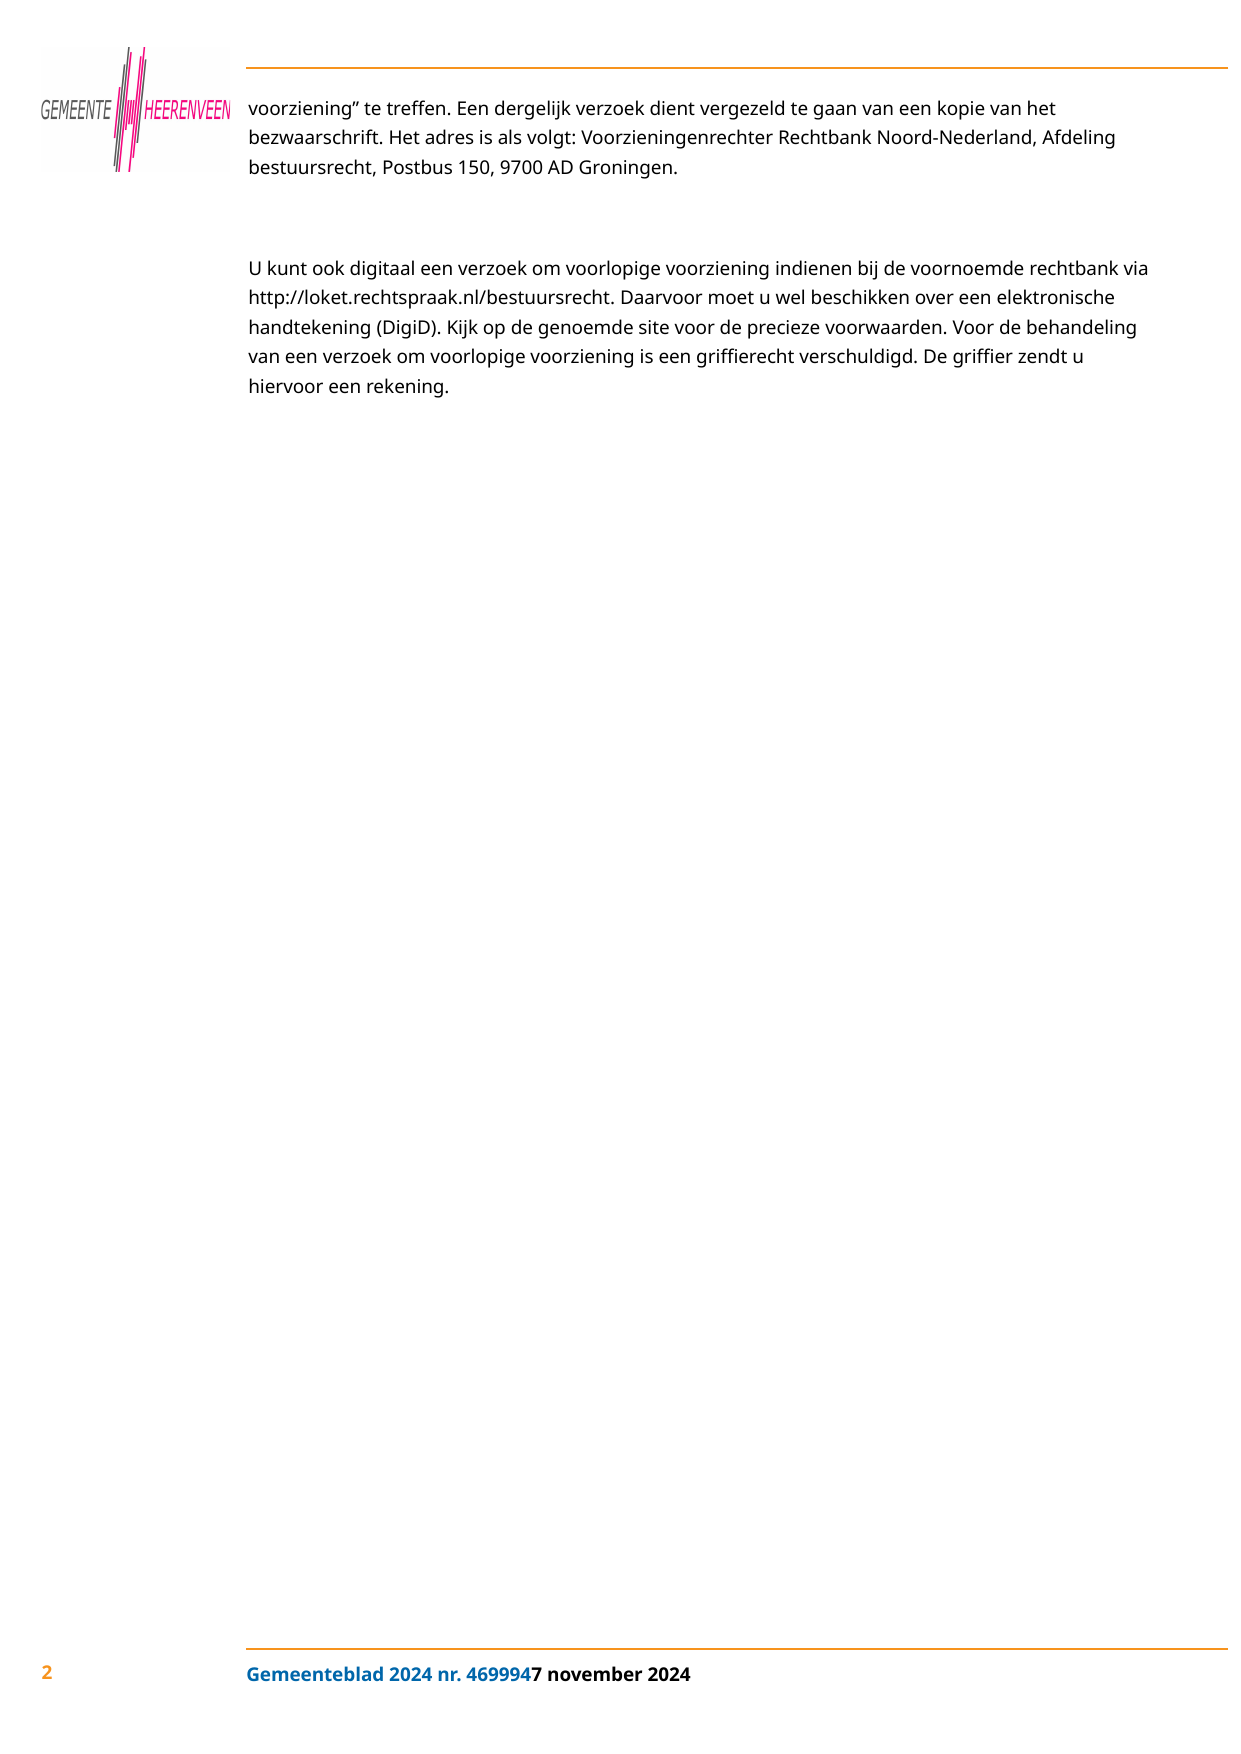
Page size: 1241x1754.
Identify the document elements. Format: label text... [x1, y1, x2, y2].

picture [41, 47, 231, 172]
text voorziening” te treffen. Een dergelijk verzoek dient vergezeld te gaan van een kopie van het bezwaarschrift. Het adres is als volgt: Voorzieningenrechter Rechtbank Noord-Nederland, Afdeling bestuursrecht, Postbus 150, 9700 AD Groningen. [248, 95, 1152, 180]
text U kunt ook digitaal een verzoek om voorlopige voorziening indienen bij de voornoemde rechtbank via http://loket.rechtspraak.nl/bestuursrecht. Daarvoor moet u wel beschikken over een elektronische handtekening (DigiD). Kijk op de genoemde site voor de precieze voorwaarden. Voor de behandeling van een verzoek om voorlopige voorziening is een griffierecht verschuldigd. De griffier zendt u hiervoor een rekening. [248, 255, 1152, 399]
